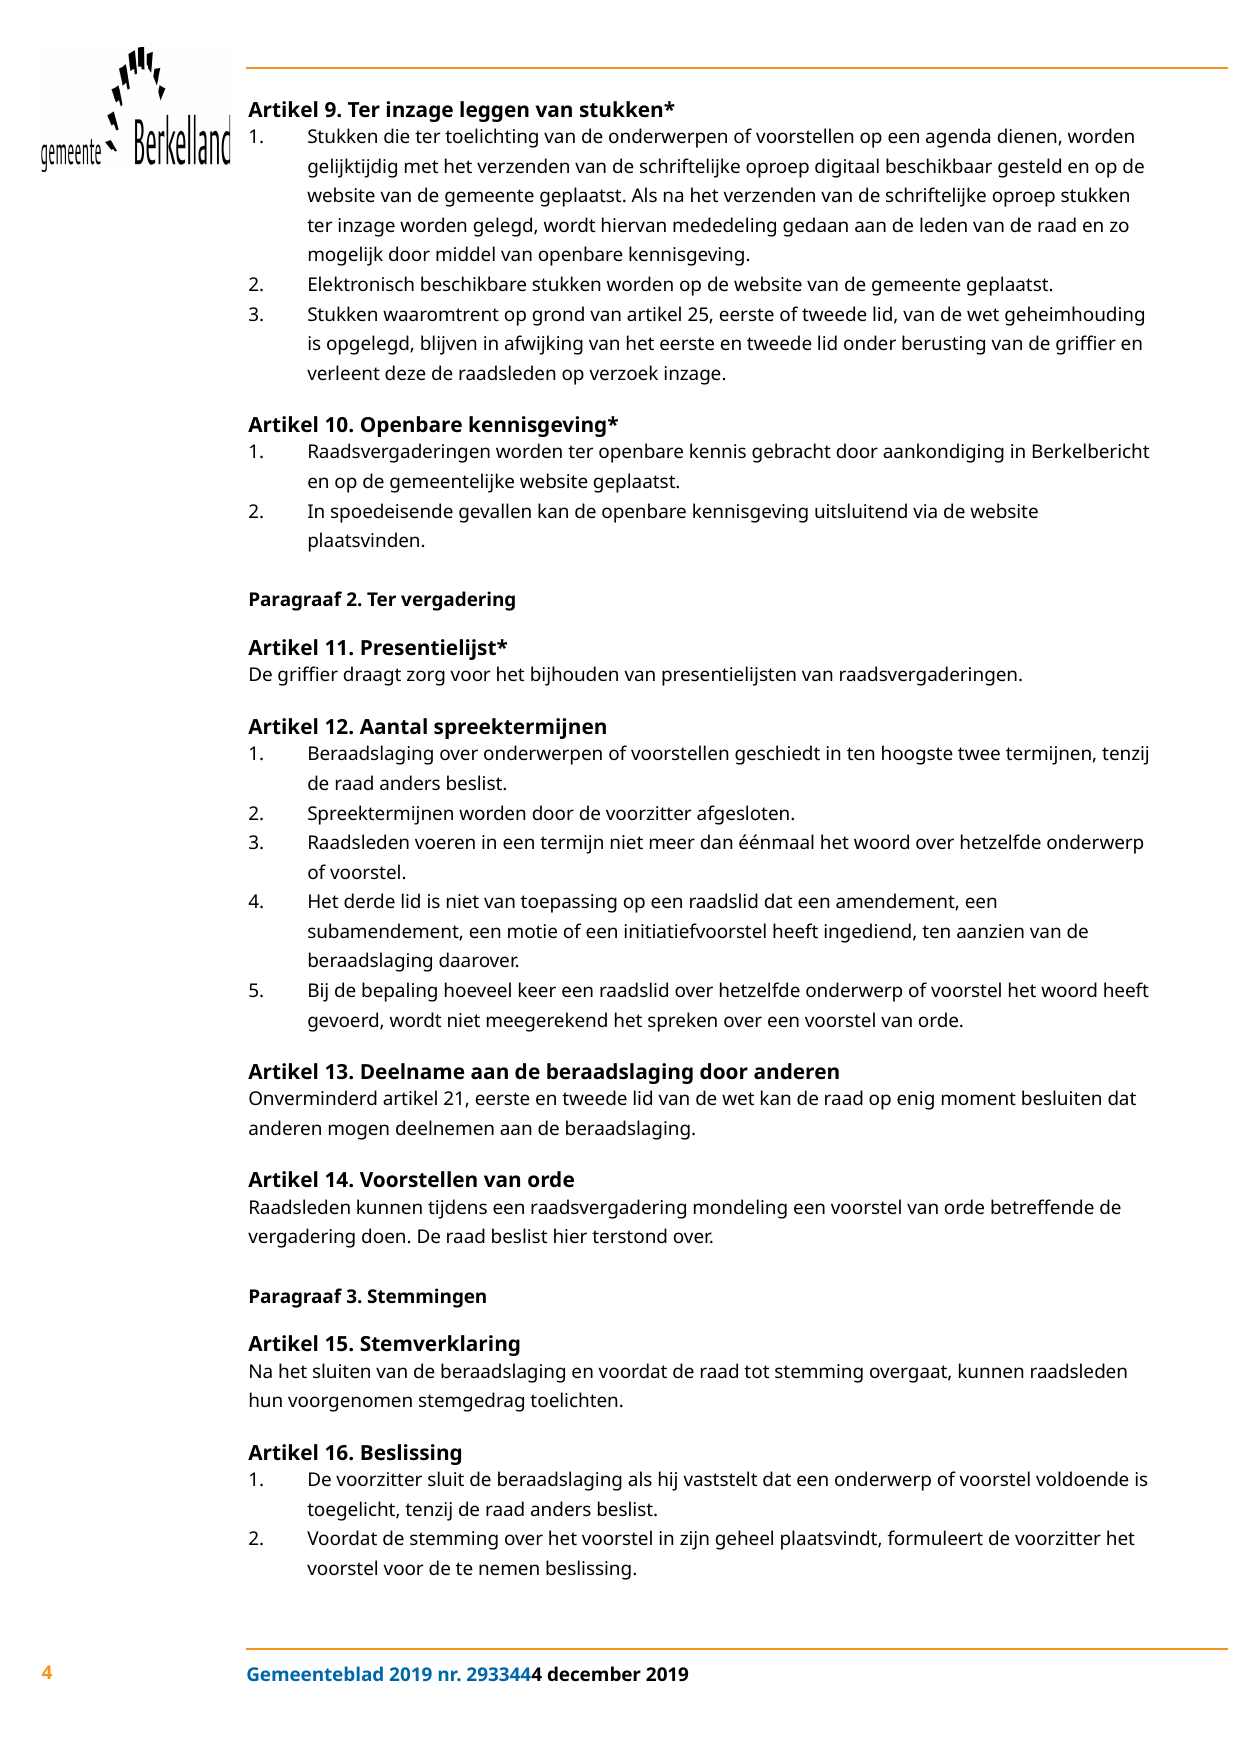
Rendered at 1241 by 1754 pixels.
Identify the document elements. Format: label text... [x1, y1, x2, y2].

list Beraadslaging over onderwerpen of voorstellen geschiedt in ten hoogste twee termijnen, tenzij de raad anders beslist. [248, 741, 1152, 796]
text Artikel 9. Ter inzage leggen van stukken* [248, 95, 1152, 123]
list Het derde lid is niet van toepassing op een raadslid dat een amendement, een subamendement, een motie of een initiatiefvoorstel heeft ingediend, ten aanzien van de beraadslaging daarover. [248, 888, 1152, 973]
text Raadsleden kunnen tijdens een raadsvergadering mondeling een voorstel van orde betreffende de vergadering doen. De raad beslist hier terstond over. [248, 1194, 1152, 1249]
list Stukken die ter toelichting van de onderwerpen of voorstellen op een agenda dienen, worden gelijktijdig met het verzenden van de schriftelijke oproep digitaal beschikbaar gesteld en op de website van de gemeente geplaatst. Als na het verzenden van de schriftelijke oproep stukken ter inzage worden gelegd, wordt hiervan mededeling gedaan aan de leden van de raad en zo mogelijk door middel van openbare kennisgeving. [248, 123, 1152, 267]
text Onverminderd artikel 21, eerste en tweede lid van de wet kan de raad op enig moment besluiten dat anderen mogen deelnemen aan de beraadslaging. [248, 1086, 1152, 1141]
text Artikel 11. Presentielijst* [248, 633, 1152, 662]
text Artikel 15. Stemverklaring [248, 1329, 1152, 1358]
list De voorzitter sluit de beraadslaging als hij vaststelt dat een onderwerp of voorstel voldoende is toegelicht, tenzij de raad anders beslist. [248, 1466, 1152, 1522]
text De griffier draagt zorg voor het bijhouden van presentielijsten van raadsvergaderingen. [248, 662, 1152, 687]
text Artikel 13. Deelname aan de beraadslaging door anderen [248, 1057, 1152, 1086]
text Na het sluiten van de beraadslaging en voordat de raad tot stemming overgaat, kunnen raadsleden hun voorgenomen stemgedrag toelichten. [248, 1358, 1152, 1413]
list Spreektermijnen worden door de voorzitter afgesloten. [248, 800, 1152, 825]
list Elektronisch beschikbare stukken worden op de website van de gemeente geplaatst. [248, 271, 1152, 297]
text Paragraaf 3. Stemmingen [248, 1283, 1152, 1308]
list In spoedeisende gevallen kan de openbare kennisgeving uitsluitend via de website plaatsvinden. [248, 498, 1152, 553]
text Paragraaf 2. Ter vergadering [248, 587, 1152, 612]
list Bij de bepaling hoeveel keer een raadslid over hetzelfde onderwerp of voorstel het woord heeft gevoerd, wordt niet meegerekend het spreken over een voorstel van orde. [248, 977, 1152, 1032]
list Raadsleden voeren in een termijn niet meer dan éénmaal het woord over hetzelfde onderwerp of voorstel. [248, 829, 1152, 884]
list Voordat de stemming over het voorstel in zijn geheel plaatsvindt, formuleert de voorzitter het voorstel voor de te nemen beslissing. [248, 1525, 1152, 1581]
list Stukken waaromtrent op grond van artikel 25, eerste of tweede lid, van de wet geheimhouding is opgelegd, blijven in afwijking van het eerste en tweede lid onder berusting van de griffier en verleent deze de raadsleden op verzoek inzage. [248, 301, 1152, 386]
list Raadsvergaderingen worden ter openbare kennis gebracht door aankondiging in Berkelbericht en op de gemeentelijke website geplaatst. [248, 439, 1152, 494]
text Artikel 10. Openbare kennisgeving* [248, 410, 1152, 439]
text Artikel 12. Aantal spreektermijnen [248, 712, 1152, 741]
text Artikel 16. Beslissing [248, 1438, 1152, 1466]
picture [41, 47, 231, 172]
text Artikel 14. Voorstellen van orde [248, 1166, 1152, 1194]
